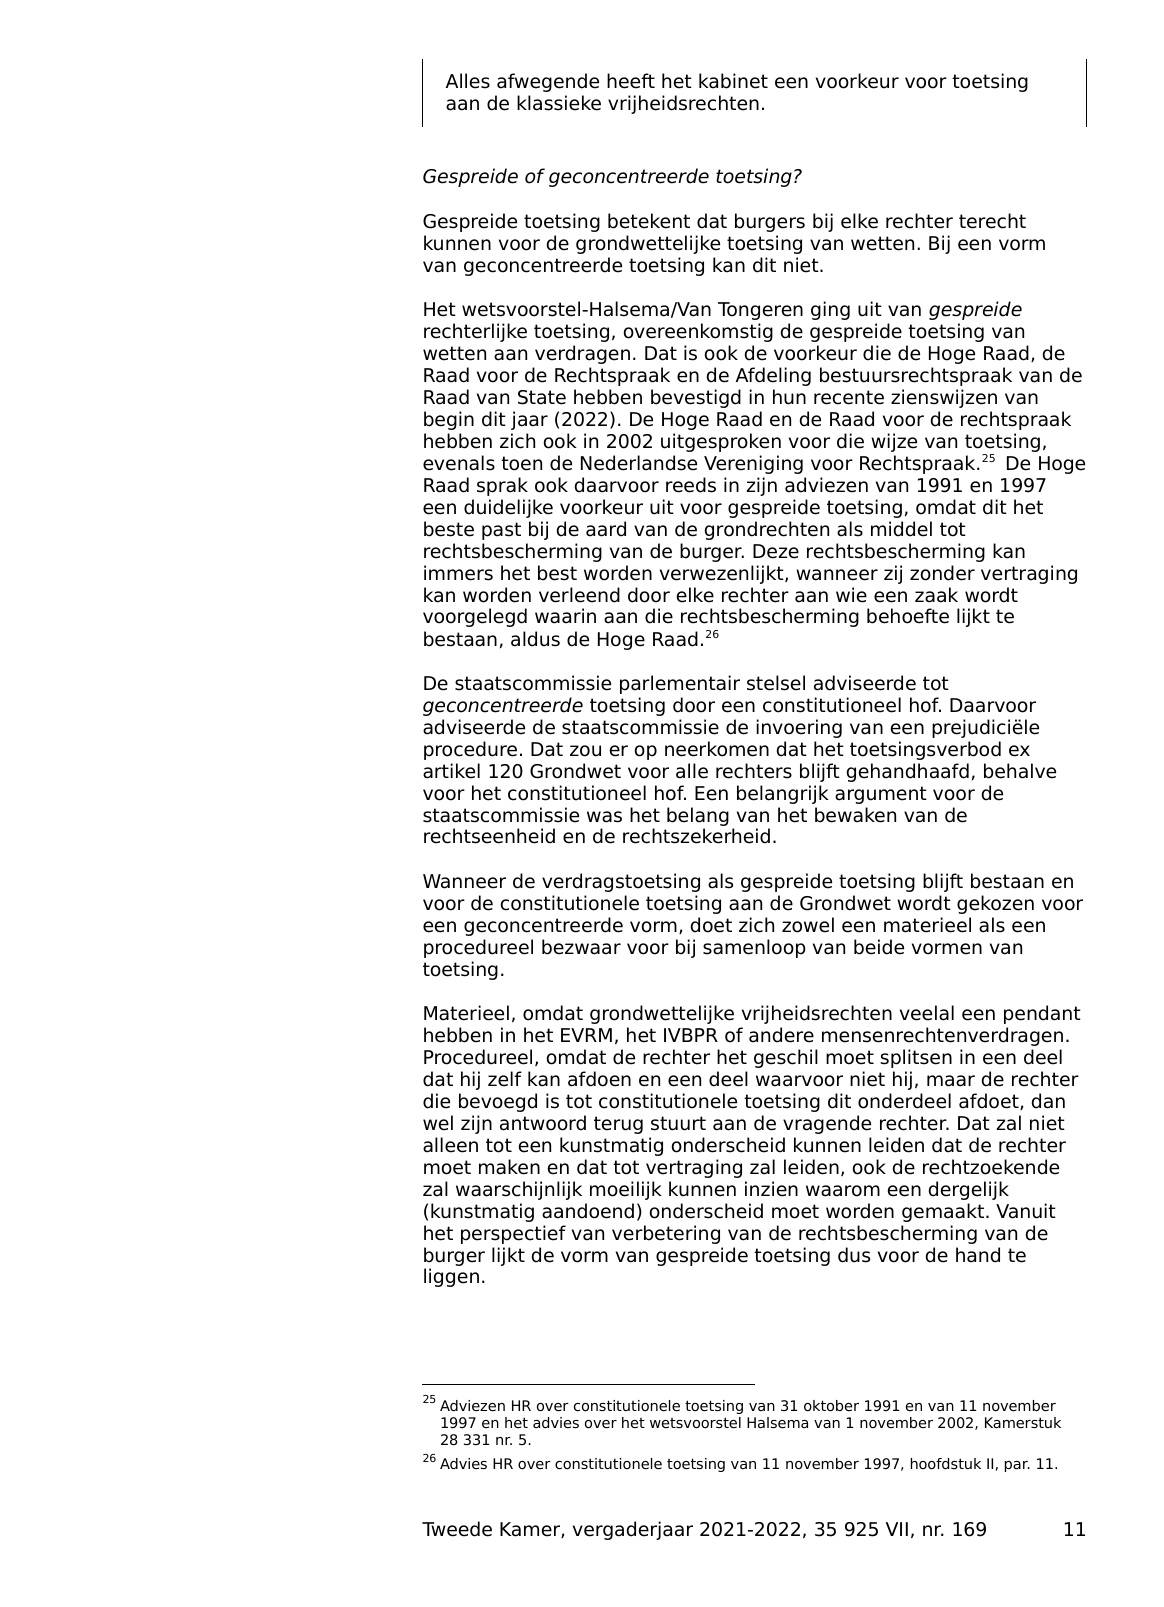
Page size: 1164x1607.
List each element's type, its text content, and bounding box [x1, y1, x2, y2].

text Gespreide toetsing betekent dat burgers bij elke rechter terecht kunnen voor de grondwettelijke toetsing van wetten. Bij een vorm van geconcentreerde toetsing kan dit niet. [422, 211, 1087, 277]
text Advies HR over constitutionele toetsing van 11 november 1997, hoofdstuk II, par. 11. [422, 1452, 1087, 1474]
text De staatscommissie parlementair stelsel adviseerde tot geconcentreerde toetsing door een constitutioneel hof. Daarvoor adviseerde de staatscommissie de invoering van een prejudiciële procedure. Dat zou er op neerkomen dat het toetsingsverbod ex artikel 120 Grondwet voor alle rechters blijft gehandhaafd, behalve voor het constitutioneel hof. Een belangrijk argument voor de staatscommissie was het belang van het bewaken van de rechtseenheid en de rechtszekerheid. [422, 673, 1087, 848]
text Materieel, omdat grondwettelijke vrijheidsrechten veelal een pendant hebben in het EVRM, het IVBPR of andere mensenrechtenverdragen. Procedureel, omdat de rechter het geschil moet splitsen in een deel dat hij zelf kan afdoen en een deel waarvoor niet hij, maar de rechter die bevoegd is tot constitutionele toetsing dit onderdeel afdoet, dan wel zijn antwoord terug stuurt aan de vragende rechter. Dat zal niet alleen tot een kunstmatig onderscheid kunnen leiden dat de rechter moet maken en dat tot vertraging zal leiden, ook de rechtzoekende zal waarschijnlijk moeilijk kunnen inzien waarom een dergelijk (kunstmatig aandoend) onderscheid moet worden gemaakt. Vanuit het perspectief van verbetering van de rechtsbescherming van de burger lijkt de vorm van gespreide toetsing dus voor de hand te liggen. [422, 1003, 1087, 1288]
text Adviezen HR over constitutionele toetsing van 31 oktober 1991 en van 11 november 1997 en het advies over het wetsvoorstel Halsema van 1 november 2002, Kamerstuk 28 331 nr. 5. [422, 1393, 1087, 1449]
text Wanneer de verdragstoetsing als gespreide toetsing blijft bestaan en voor de constitutionele toetsing aan de Grondwet wordt gekozen voor een geconcentreerde vorm, doet zich zowel een materieel als een procedureel bezwaar voor bij samenloop van beide vormen van toetsing. [422, 871, 1087, 981]
subtitle Gespreide of geconcentreerde toetsing? [422, 166, 1087, 188]
text Het wetsvoorstel-Halsema/Van Tongeren ging uit van gespreide rechterlijke toetsing, overeenkomstig de gespreide toetsing van wetten aan verdragen. Dat is ook de voorkeur die de Hoge Raad, de Raad voor de Rechtspraak en de Afdeling bestuursrechtspraak van de Raad van State hebben bevestigd in hun recente zienswijzen van begin dit jaar (2022). De Hoge Raad en de Raad voor de rechtspraak hebben zich ook in 2002 uitgesproken voor die wijze van toetsing, evenals toen de Nederlandse Vereniging voor Rechtspraak. De Hoge Raad sprak ook daarvoor reeds in zijn adviezen van 1991 en 1997 een duidelijke voorkeur uit voor gespreide toetsing, omdat dit het beste past bij de aard van de grondrechten als middel tot rechtsbescherming van de burger. Deze rechtsbescherming kan immers het best worden verwezenlijkt, wanneer zij zonder vertraging kan worden verleend door elke rechter aan wie een zaak wordt voorgelegd waarin aan die rechtsbescherming behoefte lijkt te bestaan, aldus de Hoge Raad. [422, 299, 1087, 650]
table_header Alles afwegende heeft het kabinet een voorkeur voor toetsing aan de klassieke vrijheidsrechten. [423, 59, 1086, 127]
